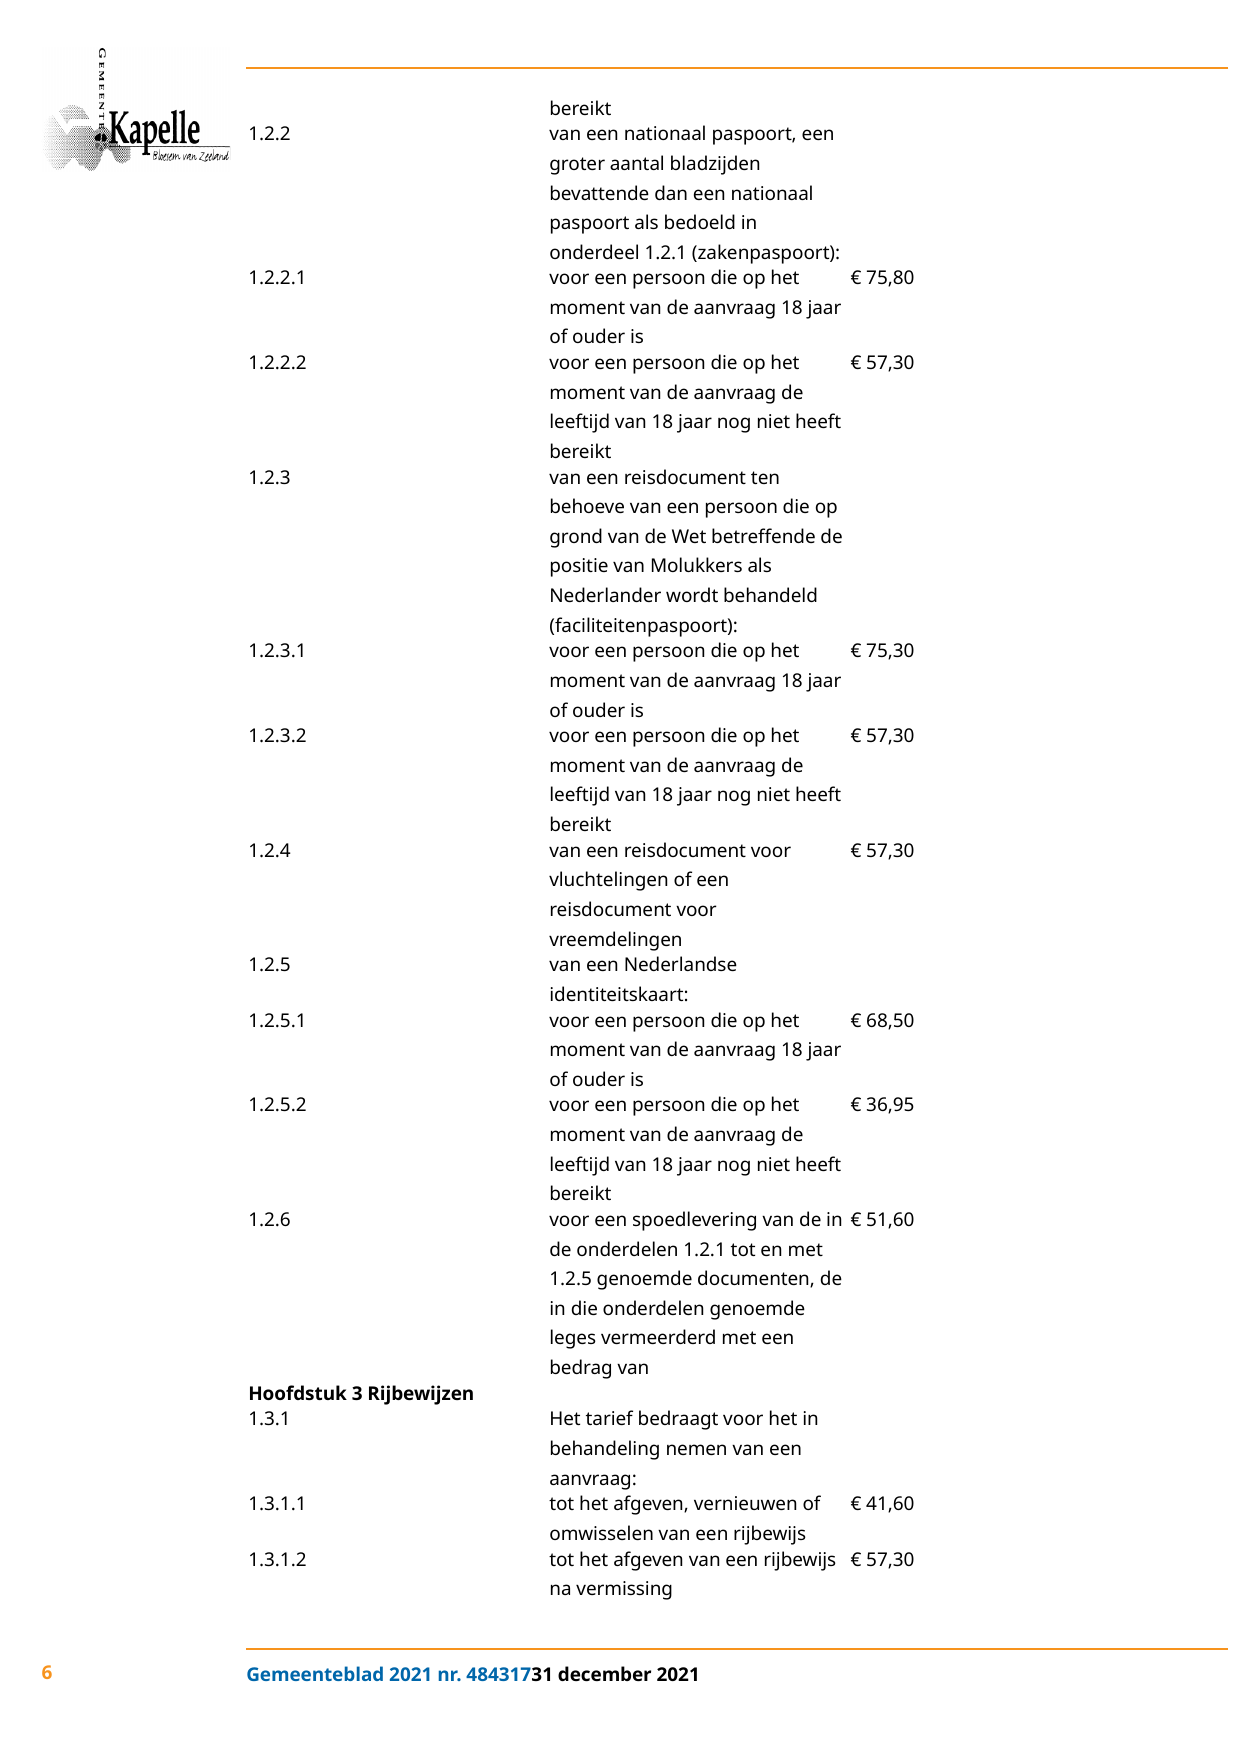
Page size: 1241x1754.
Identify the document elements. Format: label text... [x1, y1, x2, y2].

table_cell Het tarief bedraagt voor het in behandeling nemen van een aanvraag: [549, 1406, 850, 1490]
table_cell 1.2.2.1 [248, 265, 549, 349]
table_cell [850, 95, 1152, 121]
table_cell € 57,30 [850, 837, 1152, 951]
table_cell 1.2.4 [248, 837, 549, 951]
table_cell voor een persoon die op het moment van de aanvraag de leeftijd van 18 jaar nog niet heeft bereikt [549, 350, 850, 464]
table_cell 1.2.5 [248, 951, 549, 1007]
table_cell bereikt [549, 95, 850, 121]
table_cell 1.2.2 [248, 121, 549, 264]
table_cell € 36,95 [850, 1092, 1152, 1206]
table_cell 1.2.3 [248, 464, 549, 638]
table_cell van een nationaal paspoort, een groter aantal bladzijden bevattende dan een nationaal paspoort als bedoeld in onderdeel 1.2.1 (zakenpaspoort): [549, 121, 850, 264]
table_cell € 57,30 [850, 350, 1152, 464]
table_cell [850, 1406, 1152, 1490]
table_cell voor een persoon die op het moment van de aanvraag de leeftijd van 18 jaar nog niet heeft bereikt [549, 723, 850, 837]
table_cell € 75,30 [850, 638, 1152, 722]
table_cell van een reisdocument voor vluchtelingen of een reisdocument voor vreemdelingen [549, 837, 850, 951]
table_cell € 51,60 [850, 1206, 1152, 1380]
table_cell 1.3.1.2 [248, 1546, 549, 1601]
table_cell voor een spoedlevering van de in de onderdelen 1.2.1 tot en met 1.2.5 genoemde documenten, de in die onderdelen genoemde leges vermeerderd met een bedrag van [549, 1206, 850, 1380]
table_cell € 57,30 [850, 1546, 1152, 1601]
table_cell voor een persoon die op het moment van de aanvraag 18 jaar of ouder is [549, 1007, 850, 1092]
table_cell voor een persoon die op het moment van de aanvraag 18 jaar of ouder is [549, 265, 850, 349]
table_cell voor een persoon die op het moment van de aanvraag de leeftijd van 18 jaar nog niet heeft bereikt [549, 1092, 850, 1206]
table_cell [850, 951, 1152, 1007]
table_cell 1.2.2.2 [248, 350, 549, 464]
table_cell € 57,30 [850, 723, 1152, 837]
picture [41, 47, 231, 172]
table_cell [248, 95, 549, 121]
table_cell € 75,80 [850, 265, 1152, 349]
table_cell 1.3.1 [248, 1406, 549, 1490]
table_cell van een reisdocument ten behoeve van een persoon die op grond van de Wet betreffende de positie van Molukkers als Nederlander wordt behandeld (faciliteitenpaspoort): [549, 464, 850, 638]
table_cell [850, 121, 1152, 264]
table_cell 1.2.6 [248, 1206, 549, 1380]
table_cell tot het afgeven, vernieuwen of omwisselen van een rijbewijs [549, 1490, 850, 1546]
table_cell van een Nederlandse identiteitskaart: [549, 951, 850, 1007]
table_cell 1.2.3.2 [248, 723, 549, 837]
table_cell [850, 464, 1152, 638]
table_cell tot het afgeven van een rijbewijs na vermissing [549, 1546, 850, 1601]
table_cell 1.2.3.1 [248, 638, 549, 722]
table_cell € 41,60 [850, 1490, 1152, 1546]
table_cell voor een persoon die op het moment van de aanvraag 18 jaar of ouder is [549, 638, 850, 722]
table_cell 1.2.5.2 [248, 1092, 549, 1206]
table_cell Hoofdstuk 3 Rijbewijzen [248, 1380, 1152, 1406]
table_cell € 68,50 [850, 1007, 1152, 1092]
table_cell 1.2.5.1 [248, 1007, 549, 1092]
table_cell 1.3.1.1 [248, 1490, 549, 1546]
